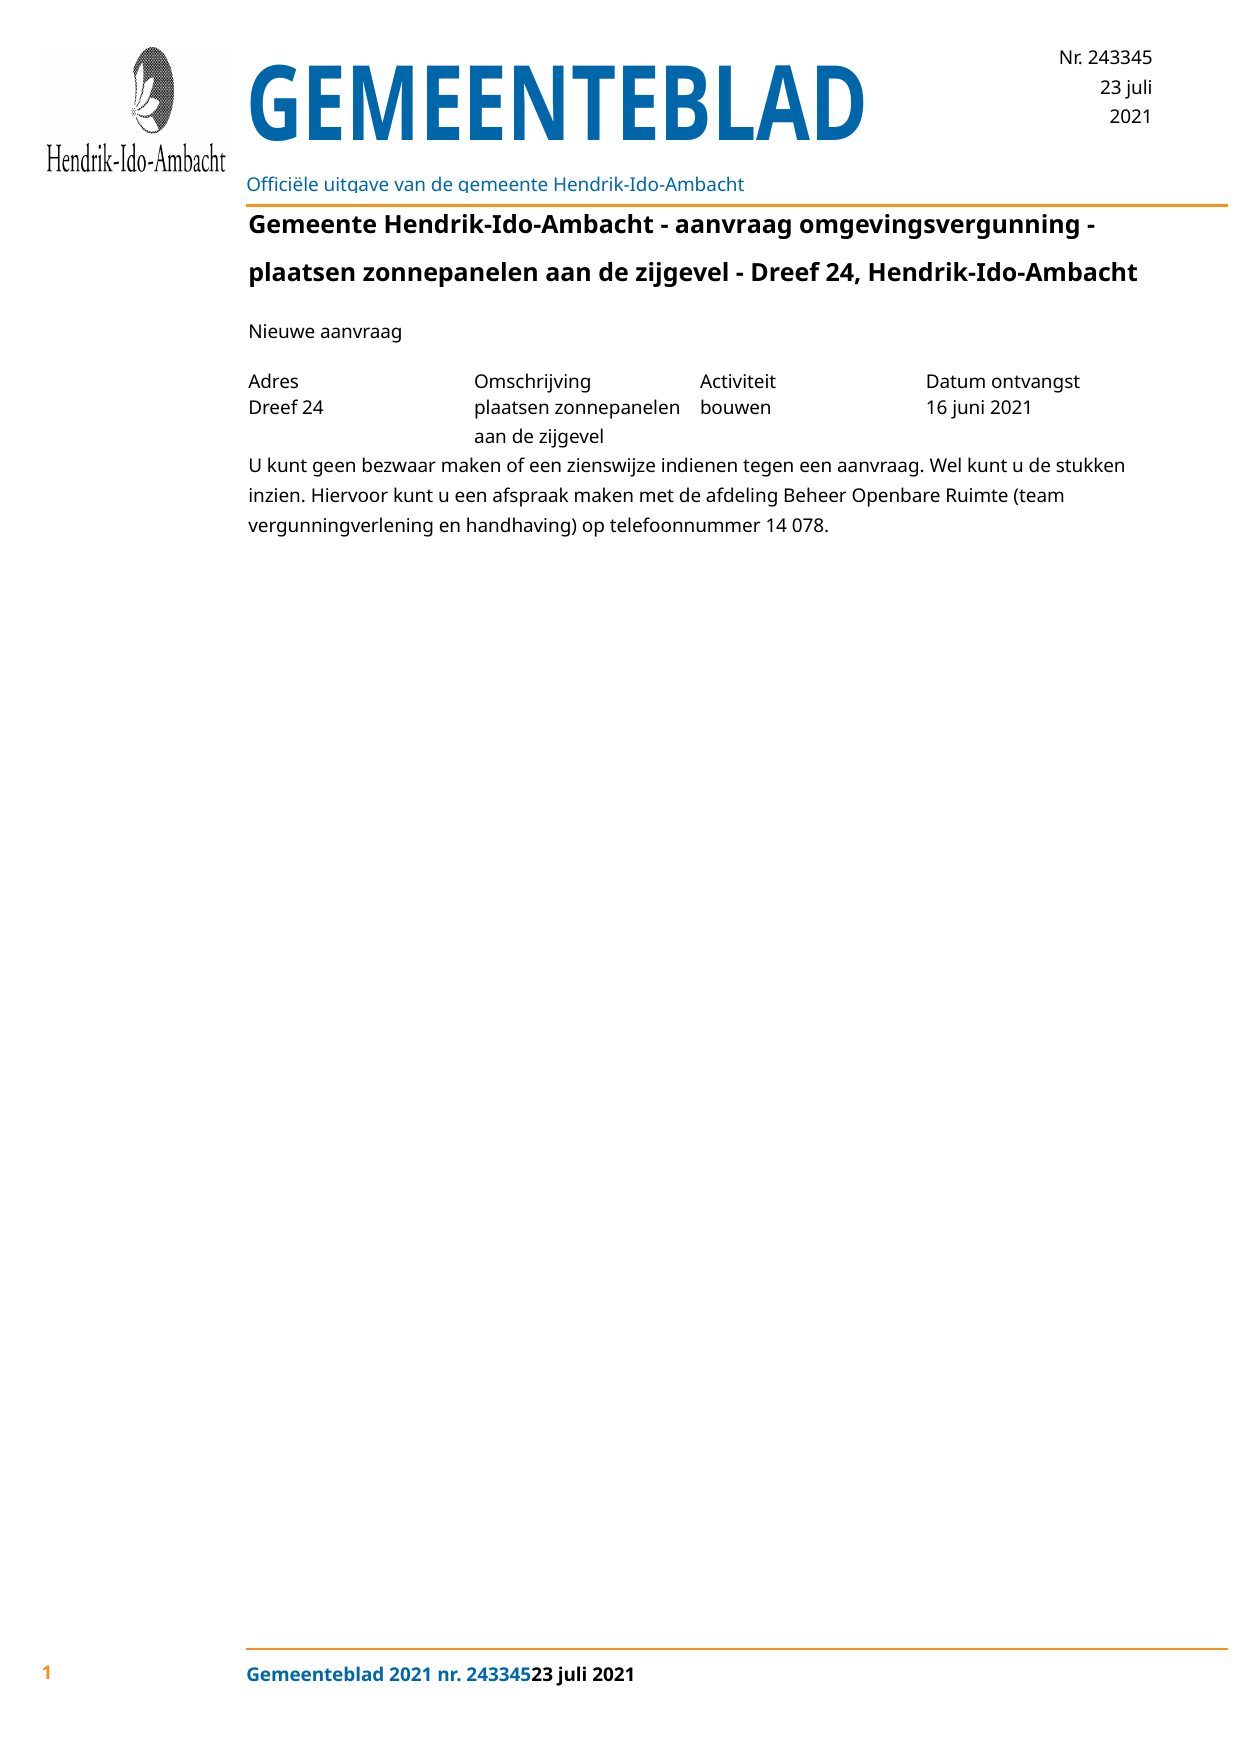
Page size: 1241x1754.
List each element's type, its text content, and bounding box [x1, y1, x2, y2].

table_cell bouwen [700, 394, 926, 449]
text Nieuwe aanvraag [248, 318, 1152, 344]
text Gemeente Hendrik-Ido-Ambacht - aanvraag omgevingsvergunning - plaatsen zonnepanelen aan de zijgevel - Dreef 24, Hendrik-Ido-Ambacht [248, 207, 1152, 288]
table_cell plaatsen zonnepanelen aan de zijgevel [474, 394, 700, 449]
table_cell Dreef 24 [248, 394, 474, 449]
table_header Datum ontvangst [926, 369, 1152, 394]
picture [41, 47, 231, 172]
table_header Adres [248, 369, 474, 394]
table_cell 16 juni 2021 [926, 394, 1152, 449]
table_header Omschrijving [474, 369, 700, 394]
text U kunt geen bezwaar maken of een zienswijze indienen tegen een aanvraag. Wel kunt u de stukken inzien. Hiervoor kunt u een afspraak maken met de afdeling Beheer Openbare Ruimte (team vergunningverlening en handhaving) op telefoonnummer 14 078. [248, 453, 1152, 538]
table_header Activiteit [700, 369, 926, 394]
